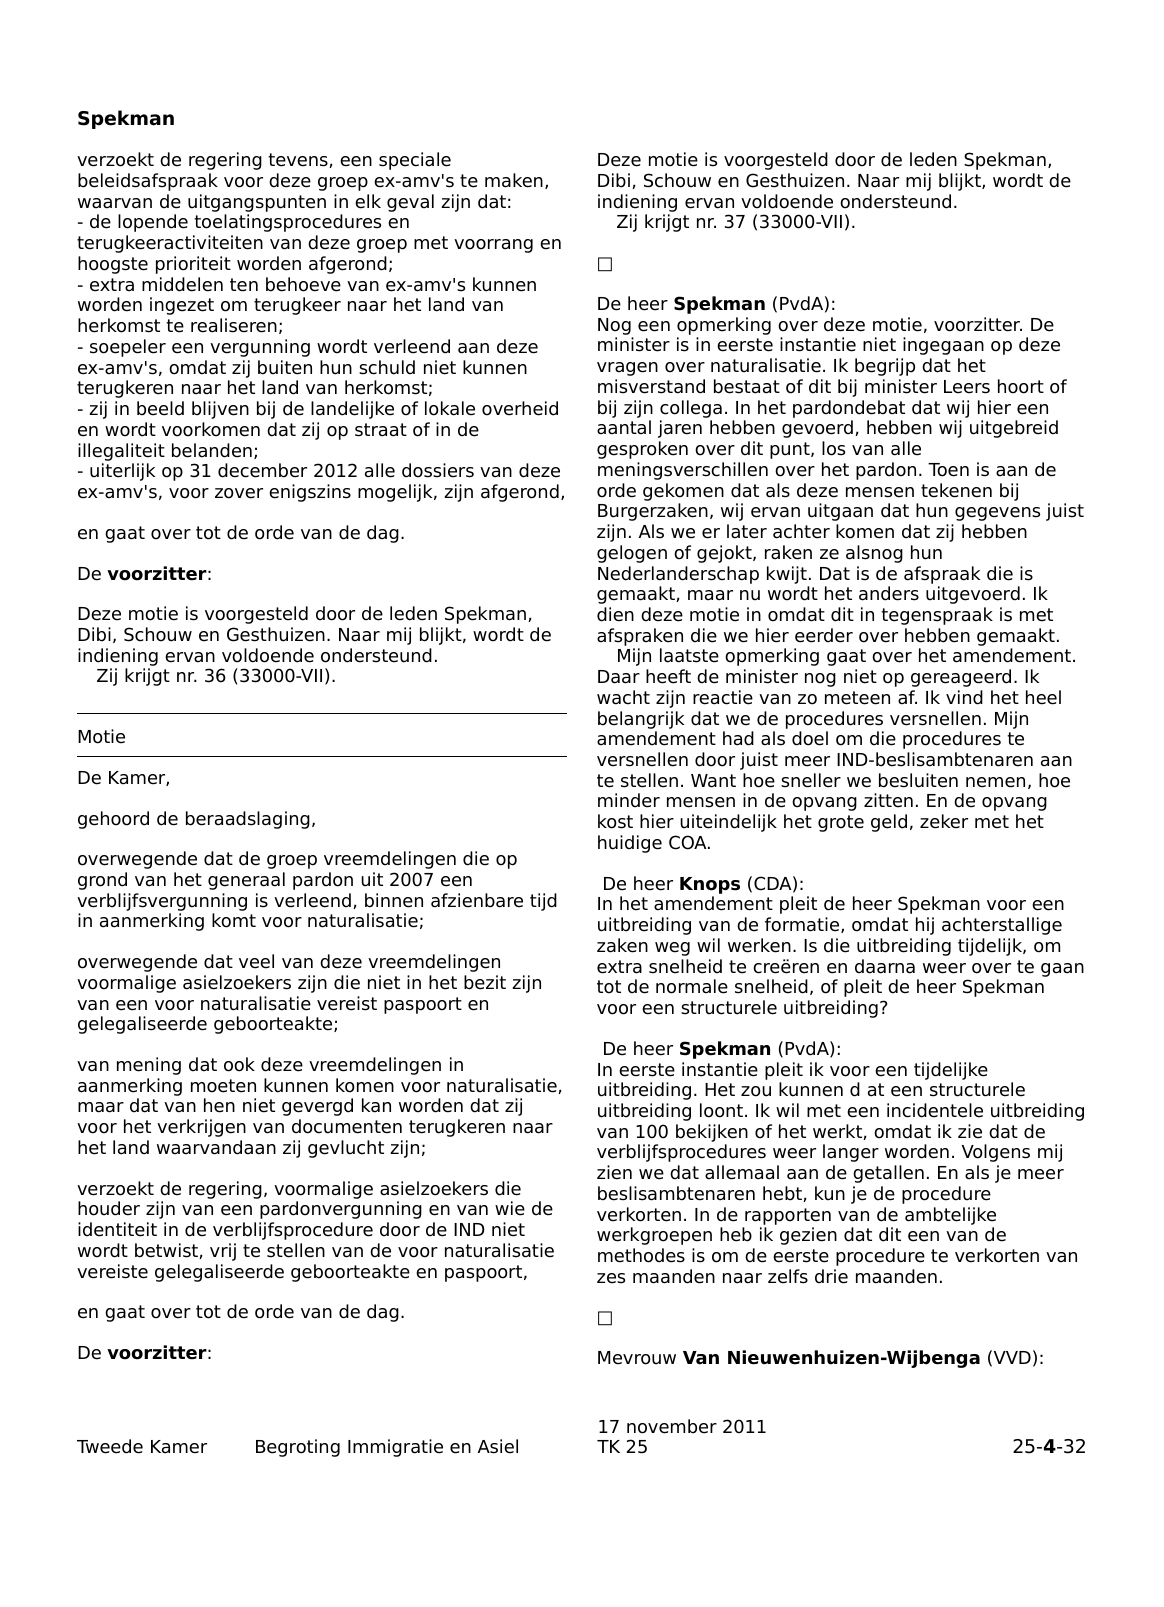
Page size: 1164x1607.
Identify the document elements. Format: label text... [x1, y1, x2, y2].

text - uiterlijk op 31 december 2012 alle dossiers van deze ex-amv's, voor zover enigszins mogelijk, zijn afgerond, [77, 461, 567, 503]
text In het amendement pleit de heer Spekman voor een uitbreiding van de formatie, omdat hij achterstallige zaken weg wil werken. Is die uitbreiding tijdelijk, om extra snelheid te creëren en daarna weer over te gaan tot de normale snelheid, of pleit de heer Spekman voor een structurele uitbreiding? [596, 894, 1087, 1019]
text overwegende dat veel van deze vreemdelingen voormalige asielzoekers zijn die niet in het bezit zijn van een voor naturalisatie vereist paspoort en gelegaliseerde geboorteakte; [77, 952, 567, 1035]
text Motie [77, 727, 567, 748]
text en gaat over tot de orde van de dag. [77, 523, 567, 543]
text - de lopende toelatingsprocedures en terugkeeractiviteiten van deze groep met voorrang en hoogste prioriteit worden afgerond; [77, 212, 567, 274]
text gehoord de beraadslaging, [77, 808, 567, 829]
text overwegende dat de groep vreemdelingen die op grond van het generaal pardon uit 2007 een verblijfsvergunning is verleend, binnen afzienbare tijd in aanmerking komt voor naturalisatie; [77, 849, 567, 932]
text Zij krijgt nr. 37 (33000-VII). [596, 212, 1087, 233]
text Mijn laatste opmerking gaat over het amendement. Daar heeft de minister nog niet op gereageerd. Ik wacht zijn reactie van zo meteen af. Ik vind het heel belangrijk dat we de procedures versnellen. Mijn amendement had als doel om die procedures te versnellen door juist meer IND-beslisambtenaren aan te stellen. Want hoe sneller we besluiten nemen, hoe minder mensen in de opvang zitten. En de opvang kost hier uiteindelijk het grote geld, zeker met het huidige COA. [596, 646, 1087, 853]
text In eerste instantie pleit ik voor een tijdelijke uitbreiding. Het zou kunnen d at een structurele uitbreiding loont. Ik wil met een incidentele uitbreiding van 100 bekijken of het werkt, omdat ik zie dat de verblijfsprocedures weer langer worden. Volgens mij zien we dat allemaal aan de getallen. En als je meer beslisambtenaren hebt, kun je de procedure verkorten. In de rapporten van de ambtelijke werkgroepen heb ik gezien dat dit een van de methodes is om de eerste procedure te verkorten van zes maanden naar zelfs drie maanden. [596, 1059, 1087, 1287]
text De voorzitter: [77, 563, 567, 584]
text De heer Knops (CDA): [596, 873, 1087, 894]
text De heer Spekman (PvdA): [596, 294, 1087, 314]
text - soepeler een vergunning wordt verleend aan deze ex-amv's, omdat zij buiten hun schuld niet kunnen terugkeren naar het land van herkomst; [77, 337, 567, 399]
text Mevrouw Van Nieuwenhuizen-Wijbenga (VVD): [596, 1348, 1087, 1369]
text De voorzitter: [77, 1343, 567, 1364]
text en gaat over tot de orde van de dag. [77, 1302, 567, 1323]
text Nog een opmerking over deze motie, voorzitter. De minister is in eerste instantie niet ingegaan op deze vragen over naturalisatie. Ik begrijp dat het misverstand bestaat of dit bij minister Leers hoort of bij zijn collega. In het pardondebat dat wij hier een aantal jaren hebben gevoerd, hebben wij uitgebreid gesproken over dit punt, los van alle meningsverschillen over het pardon. Toen is aan de orde gekomen dat als deze mensen tekenen bij Burgerzaken, wij ervan uitgaan dat hun gegevens juist zijn. Als we er later achter komen dat zij hebben gelogen of gejokt, raken ze alsnog hun Nederlanderschap kwijt. Dat is de afspraak die is gemaakt, maar nu wordt het anders uitgevoerd. Ik dien deze motie in omdat dit in tegenspraak is met afspraken die we hier eerder over hebben gemaakt. [596, 314, 1087, 646]
text Zij krijgt nr. 36 (33000-VII). [77, 666, 567, 687]
text □ [596, 253, 1087, 274]
text - extra middelen ten behoeve van ex-amv's kunnen worden ingezet om terugkeer naar het land van herkomst te realiseren; [77, 274, 567, 337]
text □ [596, 1307, 1087, 1328]
text De heer Spekman (PvdA): [596, 1039, 1087, 1059]
text van mening dat ook deze vreemdelingen in aanmerking moeten kunnen komen voor naturalisatie, maar dat van hen niet gevergd kan worden dat zij voor het verkrijgen van documenten terugkeren naar het land waarvandaan zij gevlucht zijn; [77, 1055, 567, 1158]
text - zij in beeld blijven bij de landelijke of lokale overheid en wordt voorkomen dat zij op straat of in de illegaliteit belanden; [77, 399, 567, 461]
text De Kamer, [77, 768, 567, 788]
text Deze motie is voorgesteld door de leden Spekman, Dibi, Schouw en Gesthuizen. Naar mij blijkt, wordt de indiening ervan voldoende ondersteund. [77, 604, 567, 666]
text verzoekt de regering, voormalige asielzoekers die houder zijn van een pardonvergunning en van wie de identiteit in de verblijfsprocedure door de IND niet wordt betwist, vrij te stellen van de voor naturalisatie vereiste gelegaliseerde geboorteakte en paspoort, [77, 1178, 567, 1282]
text verzoekt de regering tevens, een speciale beleidsafspraak voor deze groep ex-amv's te maken, waarvan de uitgangspunten in elk geval zijn dat: [77, 150, 567, 212]
text Deze motie is voorgesteld door de leden Spekman, Dibi, Schouw en Gesthuizen. Naar mij blijkt, wordt de indiening ervan voldoende ondersteund. [596, 150, 1087, 212]
